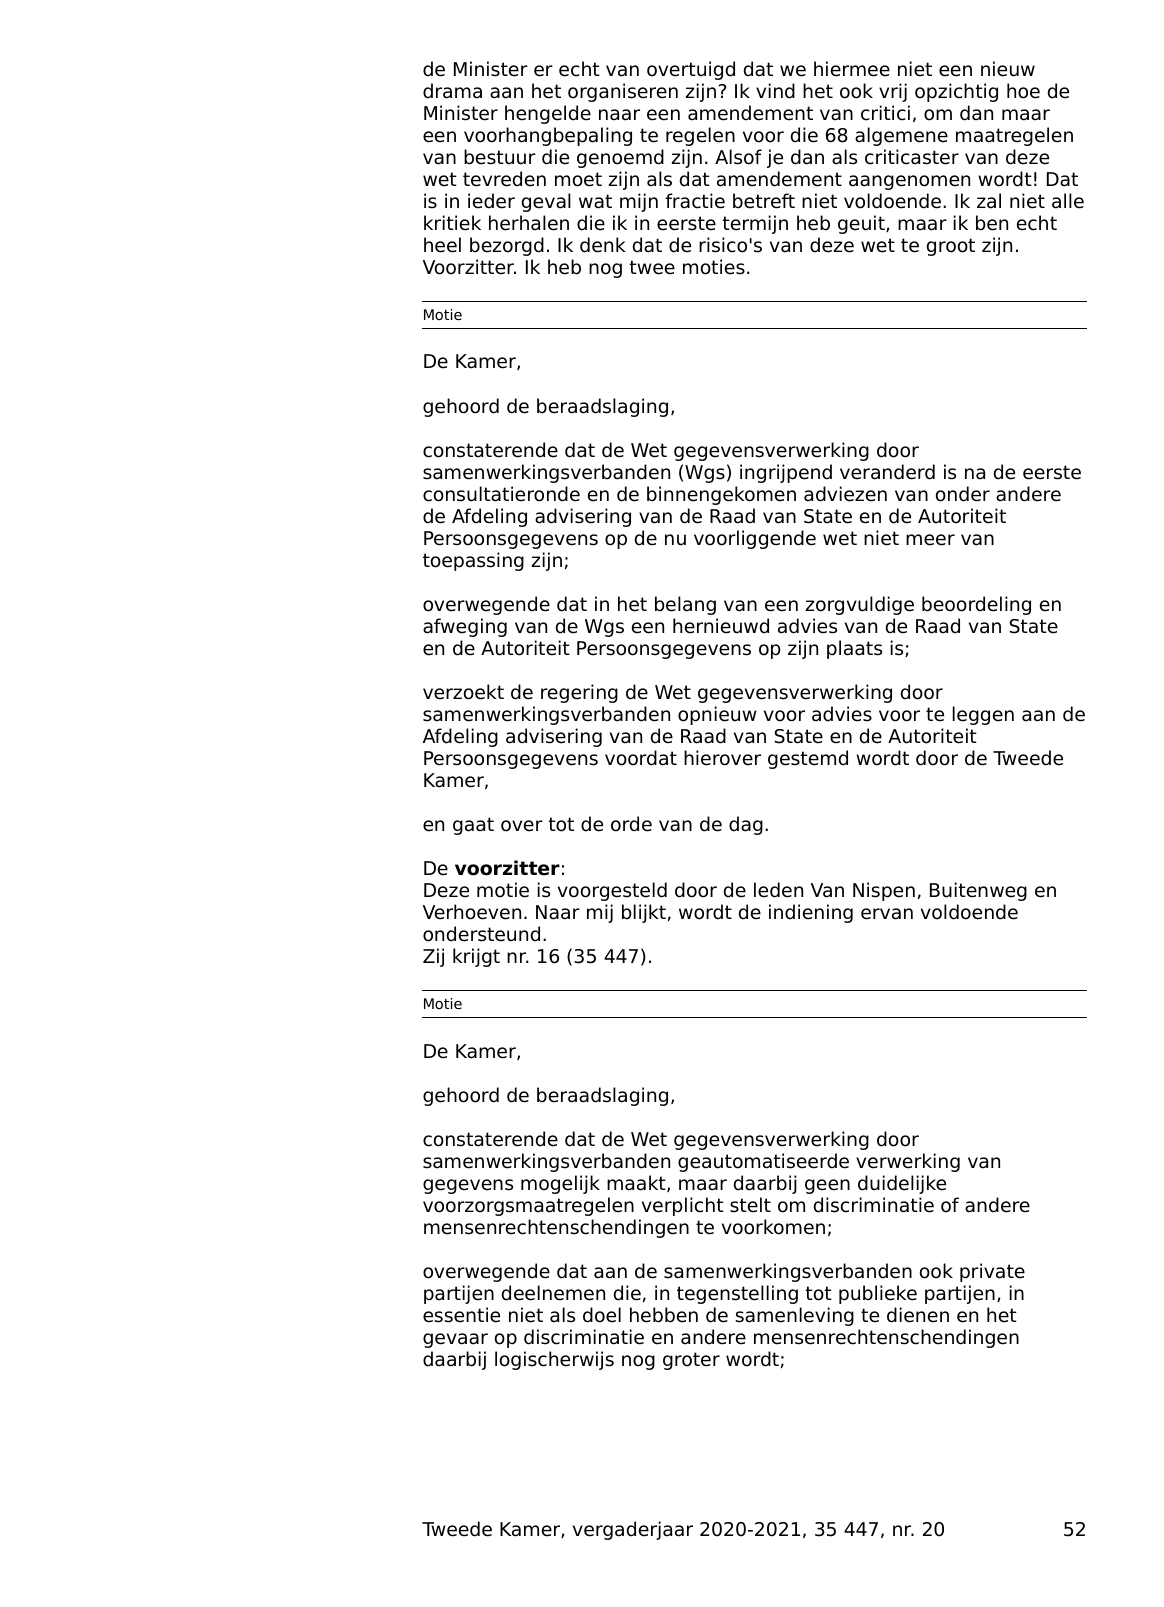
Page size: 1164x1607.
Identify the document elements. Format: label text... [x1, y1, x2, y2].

text verzoekt de regering de Wet gegevensverwerking door samenwerkingsverbanden opnieuw voor advies voor te leggen aan de Afdeling advisering van de Raad van State en de Autoriteit Persoonsgegevens voordat hierover gestemd wordt door de Tweede Kamer, [422, 682, 1087, 792]
text Deze motie is voorgesteld door de leden Van Nispen, Buitenweg en Verhoeven. Naar mij blijkt, wordt de indiening ervan voldoende ondersteund. [422, 880, 1087, 946]
text gehoord de beraadslaging, [422, 396, 1087, 417]
text constaterende dat de Wet gegevensverwerking door samenwerkingsverbanden (Wgs) ingrijpend veranderd is na de eerste consultatieronde en de binnengekomen adviezen van onder andere de Afdeling advisering van de Raad van State en de Autoriteit Persoonsgegevens op de nu voorliggende wet niet meer van toepassing zijn; [422, 440, 1087, 572]
table_header Motie [422, 302, 1087, 328]
text constaterende dat de Wet gegevensverwerking door samenwerkingsverbanden geautomatiseerde verwerking van gegevens mogelijk maakt, maar daarbij geen duidelijke voorzorgsmaatregelen verplicht stelt om discriminatie of andere mensenrechtenschendingen te voorkomen; [422, 1129, 1087, 1239]
text overwegende dat aan de samenwerkingsverbanden ook private partijen deelnemen die, in tegenstelling tot publieke partijen, in essentie niet als doel hebben de samenleving te dienen en het gevaar op discriminatie en andere mensenrechtenschendingen daarbij logischerwijs nog groter wordt; [422, 1261, 1087, 1371]
text De Kamer, [422, 351, 1087, 373]
text gehoord de beraadslaging, [422, 1085, 1087, 1107]
text De Kamer, [422, 1041, 1087, 1062]
table_header Motie [422, 991, 1087, 1017]
text en gaat over tot de orde van de dag. [422, 814, 1087, 836]
text overwegende dat in het belang van een zorgvuldige beoordeling en afweging van de Wgs een hernieuwd advies van de Raad van State en de Autoriteit Persoonsgegevens op zijn plaats is; [422, 594, 1087, 660]
text de Minister er echt van overtuigd dat we hiermee niet een nieuw drama aan het organiseren zijn? Ik vind het ook vrij opzichtig hoe de Minister hengelde naar een amendement van critici, om dan maar een voorhangbepaling te regelen voor die 68 algemene maatregelen van bestuur die genoemd zijn. Alsof je dan als criticaster van deze wet tevreden moet zijn als dat amendement aangenomen wordt! Dat is in ieder geval wat mijn fractie betreft niet voldoende. Ik zal niet alle kritiek herhalen die ik in eerste termijn heb geuit, maar ik ben echt heel bezorgd. Ik denk dat de risico's van deze wet te groot zijn. [422, 59, 1087, 257]
text Voorzitter. Ik heb nog twee moties. [422, 257, 1087, 279]
text De voorzitter: [422, 858, 1087, 880]
text Zij krijgt nr. 16 (35 447). [422, 946, 1087, 968]
